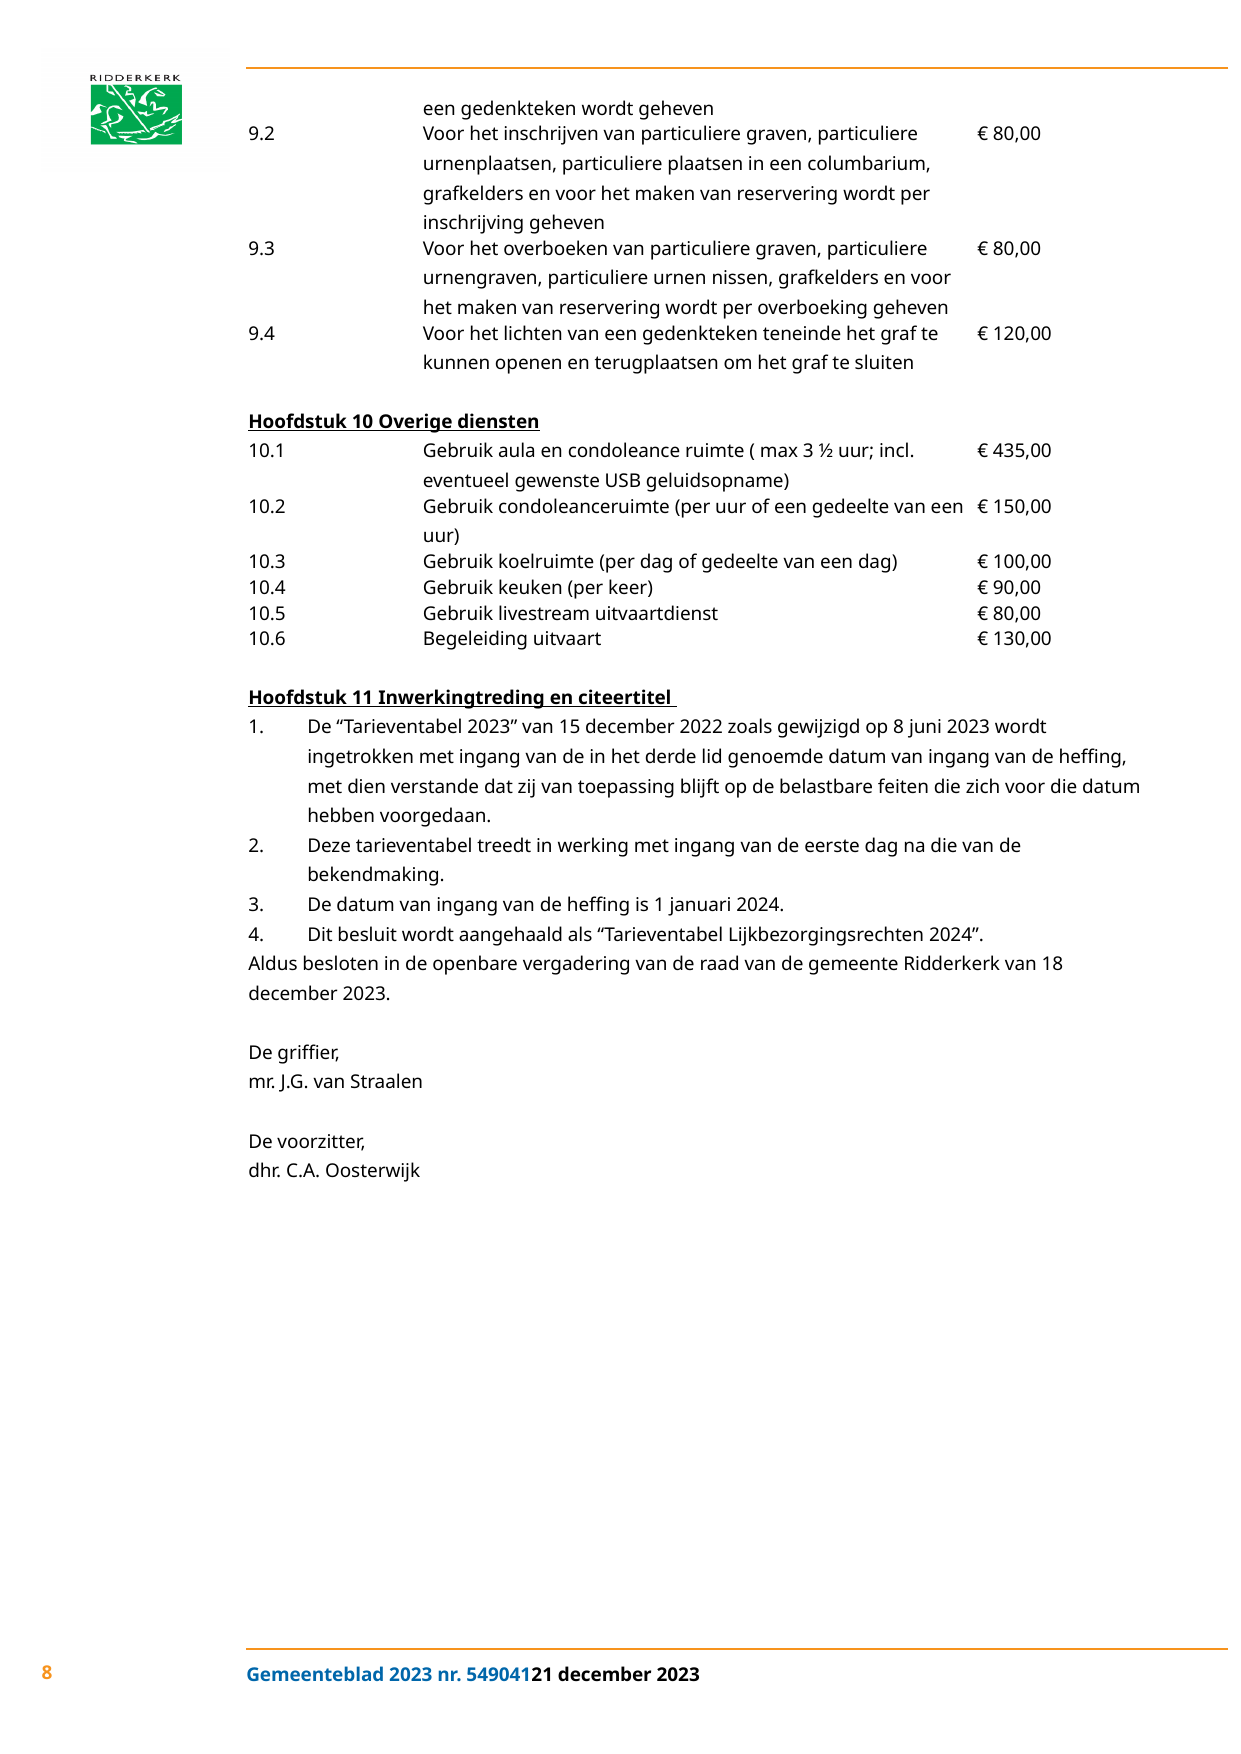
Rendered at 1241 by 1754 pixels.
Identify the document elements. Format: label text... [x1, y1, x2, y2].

table_cell Voor het inschrijven van particuliere graven, particuliere urnenplaatsen, particuliere plaatsen in een columbarium, grafkelders en voor het maken van reservering wordt per inschrijving geheven [423, 121, 977, 235]
table_header € 435,00 [977, 438, 1152, 493]
table_header [248, 95, 423, 121]
list Deze tarieventabel treedt in werking met ingang van de eerste dag na die van de bekendmaking. [248, 832, 1152, 887]
text Hoofdstuk 10 Overige diensten [248, 408, 1152, 434]
table_cell € 120,00 [977, 320, 1152, 375]
table_cell Gebruik keuken (per keer) [423, 574, 977, 600]
table_cell 10.2 [248, 493, 423, 548]
table_header Gebruik aula en condoleance ruimte ( max 3 ½ uur; incl. eventueel gewenste USB geluidsopname) [423, 438, 977, 493]
table_cell € 90,00 [977, 574, 1152, 600]
list De datum van ingang van de heffing is 1 januari 2024. [248, 891, 1152, 917]
text Hoofdstuk 11 Inwerkingtreding en citeertitel [248, 684, 1152, 710]
table_cell € 150,00 [977, 493, 1152, 548]
table_cell € 130,00 [977, 626, 1152, 651]
list Dit besluit wordt aangehaald als “Tarieventabel Lijkbezorgingsrechten 2024”. [248, 921, 1152, 946]
picture [41, 47, 231, 172]
table_cell 10.3 [248, 548, 423, 574]
table_cell Voor het overboeken van particuliere graven, particuliere urnengraven, particuliere urnen nissen, grafkelders en voor het maken van reservering wordt per overboeking geheven [423, 235, 977, 320]
table_cell € 100,00 [977, 548, 1152, 574]
table_cell 10.6 [248, 626, 423, 651]
text De voorzitter, [248, 1128, 1152, 1153]
list De “Tarieventabel 2023” van 15 december 2022 zoals gewijzigd op 8 juni 2023 wordt ingetrokken met ingang van de in het derde lid genoemde datum van ingang van de heffing, met dien verstande dat zij van toepassing blijft op de belastbare feiten die zich voor die datum hebben voorgedaan. [248, 714, 1152, 828]
text mr. J.G. van Straalen [248, 1069, 1152, 1094]
table_cell € 80,00 [977, 600, 1152, 626]
table_cell Begeleiding uitvaart [423, 626, 977, 651]
text Aldus besloten in de openbare vergadering van de raad van de gemeente Ridderkerk van 18 december 2023. [248, 950, 1152, 1006]
table_cell 9.3 [248, 235, 423, 320]
table_cell Gebruik koelruimte (per dag of gedeelte van een dag) [423, 548, 977, 574]
table_cell € 80,00 [977, 235, 1152, 320]
table_cell Voor het lichten van een gedenkteken teneinde het graf te kunnen openen en terugplaatsen om het graf te sluiten [423, 320, 977, 375]
table_cell 10.5 [248, 600, 423, 626]
table_header 10.1 [248, 438, 423, 493]
table_cell 10.4 [248, 574, 423, 600]
table_cell € 80,00 [977, 121, 1152, 235]
table_cell 9.2 [248, 121, 423, 235]
table_cell Gebruik livestream uitvaartdienst [423, 600, 977, 626]
text dhr. C.A. Oosterwijk [248, 1157, 1152, 1183]
table_cell Gebruik condoleanceruimte (per uur of een gedeelte van een uur) [423, 493, 977, 548]
table_header een gedenkteken wordt geheven [423, 95, 977, 121]
text De griffier, [248, 1039, 1152, 1065]
table_cell 9.4 [248, 320, 423, 375]
table_header [977, 95, 1152, 121]
